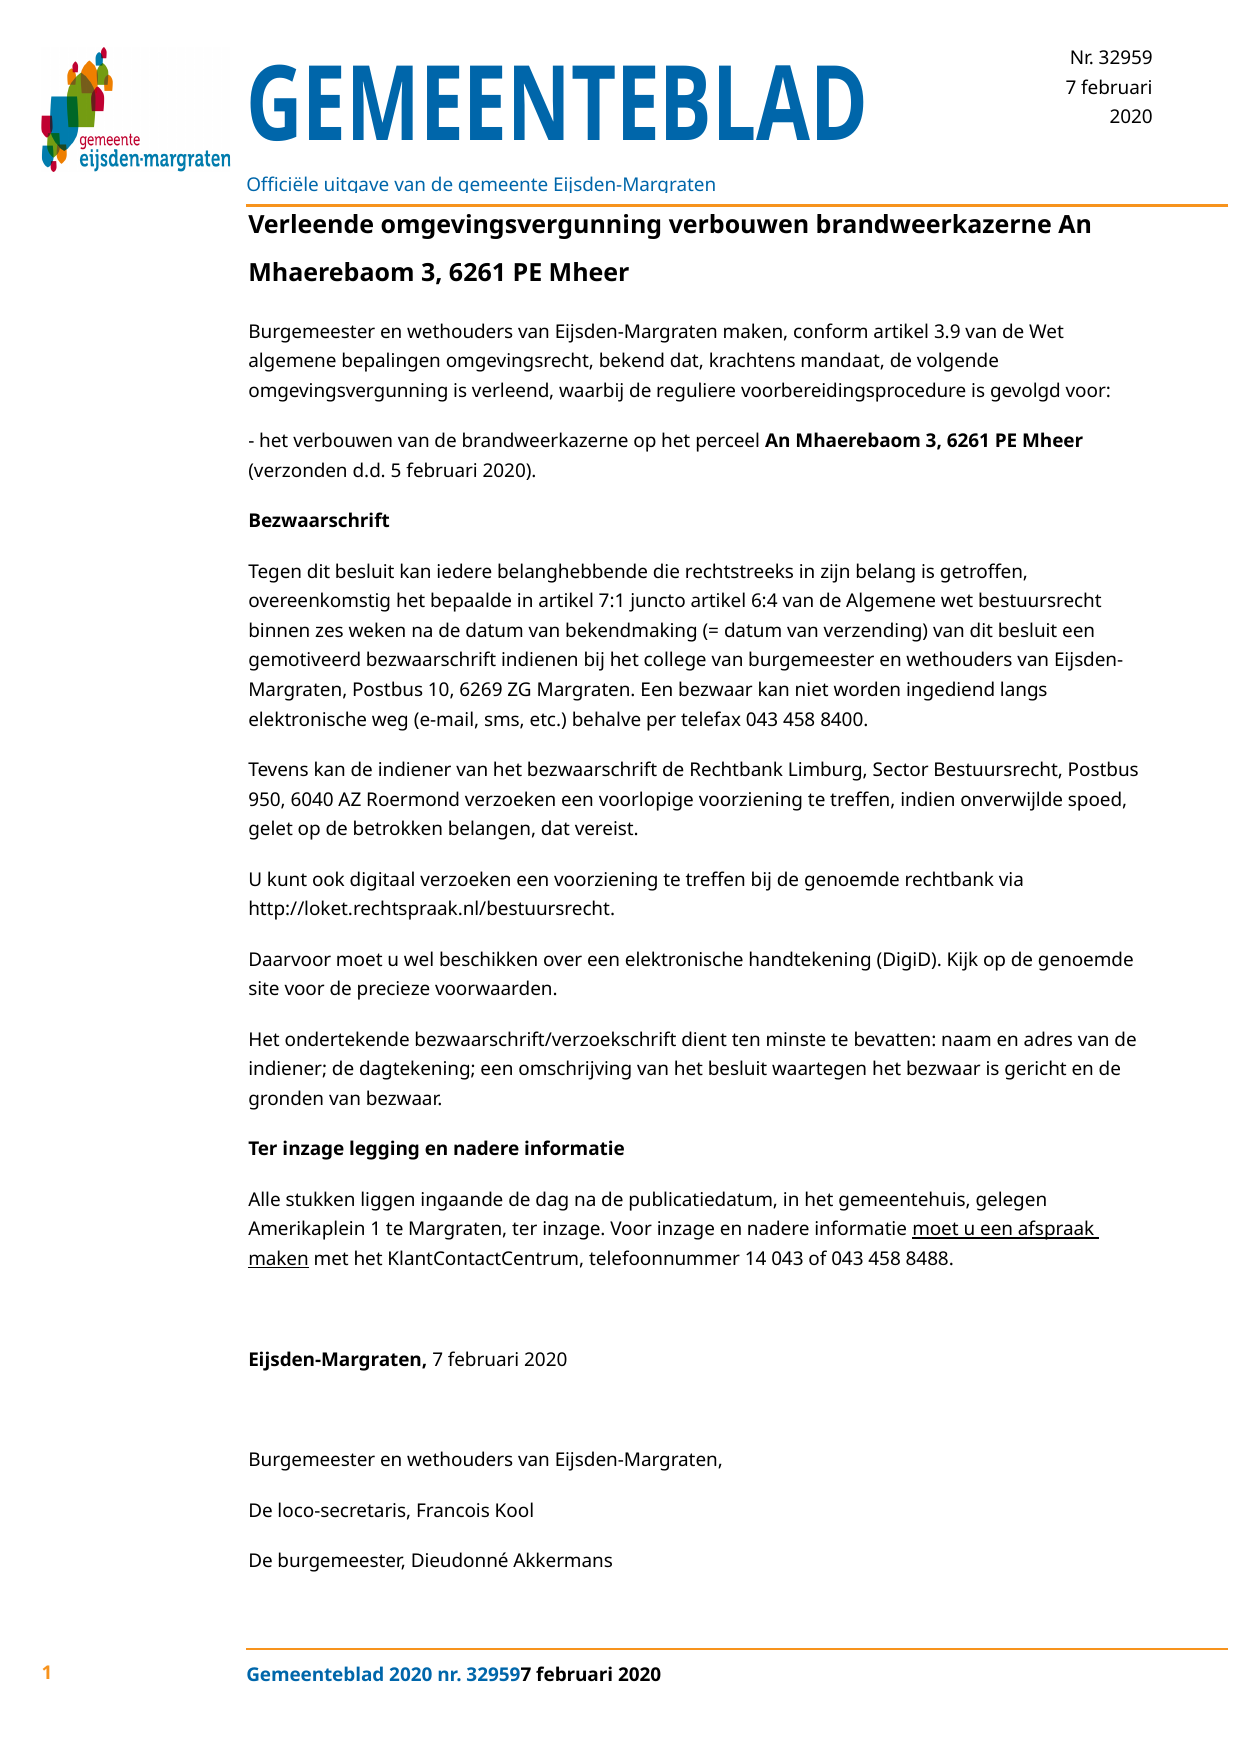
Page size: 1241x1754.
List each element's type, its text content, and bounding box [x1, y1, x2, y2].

text Tegen dit besluit kan iedere belanghebbende die rechtstreeks in zijn belang is getroffen, overeenkomstig het bepaalde in artikel 7:1 juncto artikel 6:4 van de Algemene wet bestuursrecht binnen zes weken na de datum van bekendmaking (= datum van verzending) van dit besluit een gemotiveerd bezwaarschrift indienen bij het college van burgemeester en wethouders van Eijsden-Margraten, Postbus 10, 6269 ZG Margraten. Een bezwaar kan niet worden ingediend langs elektronische weg (e-mail, sms, etc.) behalve per telefax 043 458 8400. [248, 558, 1152, 732]
text Verleende omgevingsvergunning verbouwen brandweerkazerne An Mhaerebaom 3, 6261 PE Mheer [248, 207, 1152, 288]
text De loco-secretaris, Francois Kool [248, 1497, 1152, 1523]
text Burgemeester en wethouders van Eijsden-Margraten, [248, 1447, 1152, 1472]
text Het ondertekende bezwaarschrift/verzoekschrift dient ten minste te bevatten: naam en adres van de indiener; de dagtekening; een omschrijving van het besluit waartegen het bezwaar is gericht en de gronden van bezwaar. [248, 1026, 1152, 1111]
text Bezwaarschrift [248, 507, 1152, 533]
text - het verbouwen van de brandweerkazerne op het perceel An Mhaerebaom 3, 6261 PE Mheer (verzonden d.d. 5 februari 2020). [248, 427, 1152, 483]
text U kunt ook digitaal verzoeken een voorziening te treffen bij de genoemde rechtbank via http://loket.rechtspraak.nl/bestuursrecht. [248, 866, 1152, 921]
text Ter inzage legging en nadere informatie [248, 1135, 1152, 1161]
picture [41, 47, 231, 172]
text Burgemeester en wethouders van Eijsden-Margraten maken, conform artikel 3.9 van de Wet algemene bepalingen omgevingsrecht, bekend dat, krachtens mandaat, de volgende omgevingsvergunning is verleend, waarbij de reguliere voorbereidingsprocedure is gevolgd voor: [248, 318, 1152, 403]
text Tevens kan de indiener van het bezwaarschrift de Rechtbank Limburg, Sector Bestuursrecht, Postbus 950, 6040 AZ Roermond verzoeken een voorlopige voorziening te treffen, indien onverwijlde spoed, gelet op de betrokken belangen, dat vereist. [248, 756, 1152, 841]
text Daarvoor moet u wel beschikken over een elektronische handtekening (DigiD). Kijk op de genoemde site voor de precieze voorwaarden. [248, 946, 1152, 1001]
text De burgemeester, Dieudonné Akkermans [248, 1547, 1152, 1573]
text Alle stukken liggen ingaande de dag na de publicatiedatum, in het gemeentehuis, gelegen Amerikaplein 1 te Margraten, ter inzage. Voor inzage en nadere informatie moet u een afspraak maken met het KlantContactCentrum, telefoonnummer 14 043 of 043 458 8488. [248, 1186, 1152, 1271]
text Eijsden-Margraten, 7 februari 2020 [248, 1346, 1152, 1372]
